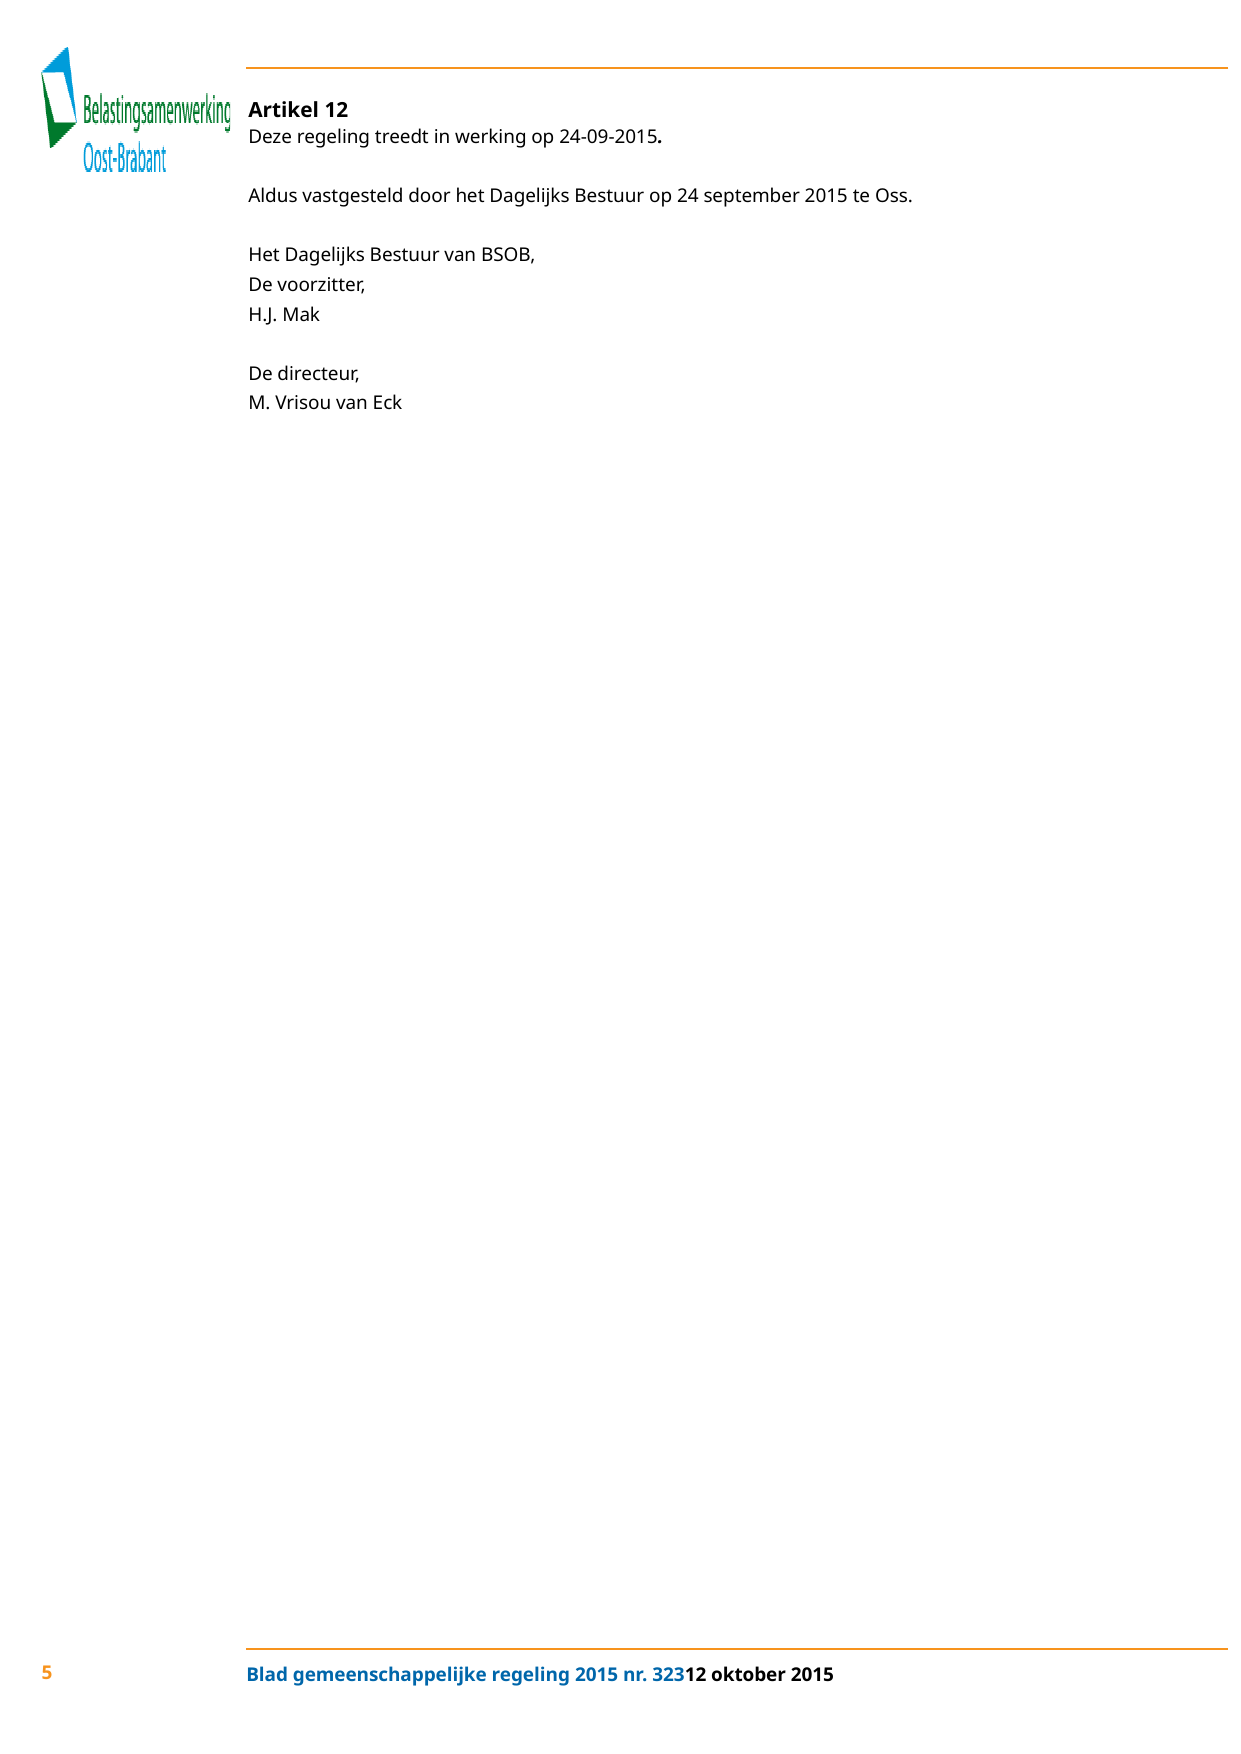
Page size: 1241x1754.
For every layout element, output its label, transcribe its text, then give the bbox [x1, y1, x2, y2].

picture [86, 146, 91, 169]
picture [91, 163, 96, 172]
text Het Dagelijks Bestuur van BSOB, [248, 242, 1152, 267]
text M. Vrisou van Eck [248, 389, 1152, 415]
text Aldus vastgesteld door het Dagelijks Bestuur op 24 september 2015 te Oss. [248, 182, 1152, 208]
text De voorzitter, [248, 271, 1152, 297]
picture [41, 47, 231, 172]
picture [129, 155, 134, 172]
text H.J. Mak [248, 301, 1152, 326]
picture [100, 161, 105, 172]
text Artikel 12 [248, 95, 1152, 123]
text Deze regeling treedt in werking op 24-09-2015. [248, 123, 1152, 149]
text De directeur, [248, 360, 1152, 386]
